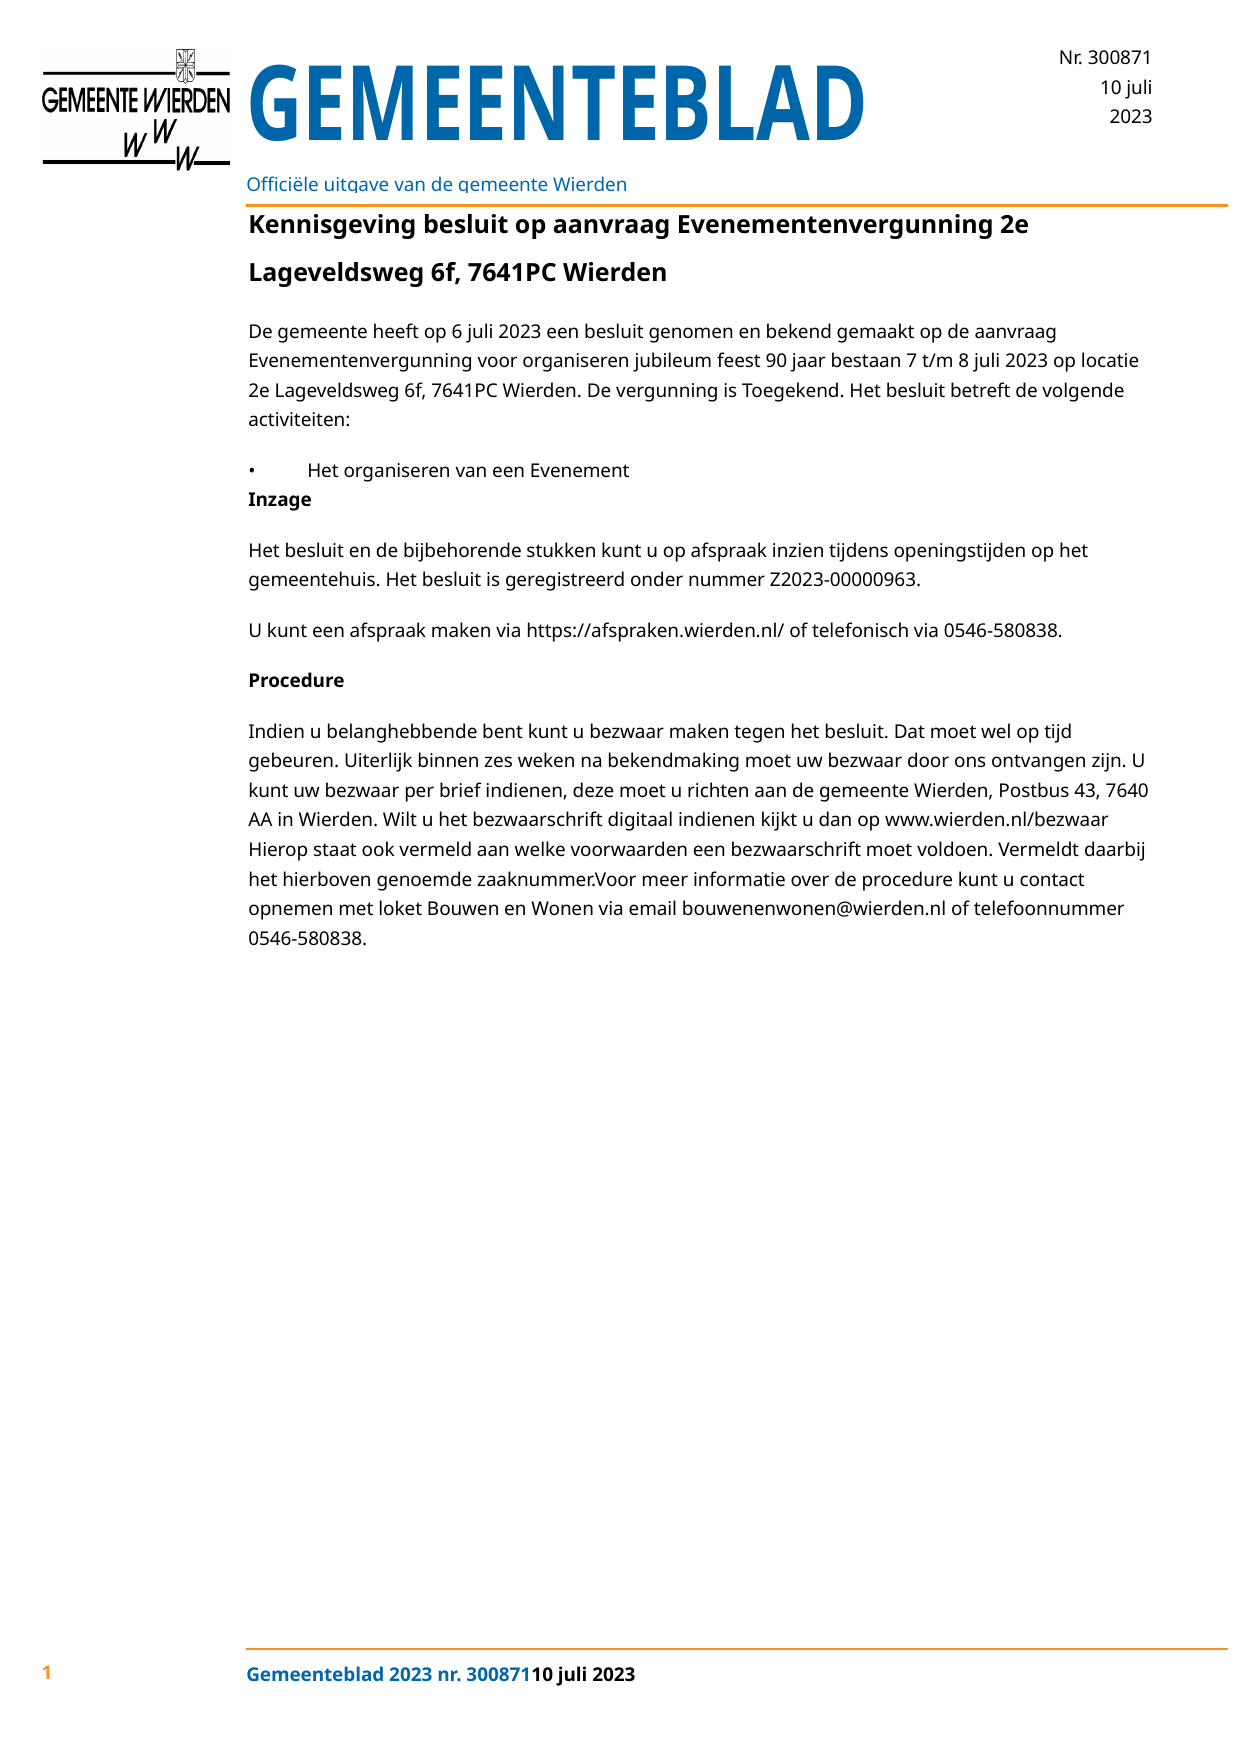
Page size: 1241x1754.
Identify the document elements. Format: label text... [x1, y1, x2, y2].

text Inzage [248, 487, 1152, 512]
text Kennisgeving besluit op aanvraag Evenementenvergunning 2e Lageveldsweg 6f, 7641PC Wierden [248, 207, 1152, 288]
text U kunt een afspraak maken via https://afspraken.wierden.nl/ of telefonisch via 0546-580838. [248, 617, 1152, 643]
text De gemeente heeft op 6 juli 2023 een besluit genomen en bekend gemaakt op de aanvraag Evenementenvergunning voor organiseren jubileum feest 90 jaar bestaan 7 t/m 8 juli 2023 op locatie 2e Lageveldsweg 6f, 7641PC Wierden. De vergunning is Toegekend. Het besluit betreft de volgende activiteiten: [248, 318, 1152, 432]
text Het besluit en de bijbehorende stukken kunt u op afspraak inzien tijdens openingstijden op het gemeentehuis. Het besluit is geregistreerd onder nummer Z2023-00000963. [248, 537, 1152, 592]
list Het organiseren van een Evenement [248, 457, 1152, 483]
text Indien u belanghebbende bent kunt u bezwaar maken tegen het besluit. Dat moet wel op tijd gebeuren. Uiterlijk binnen zes weken na bekendmaking moet uw bezwaar door ons ontvangen zijn. U kunt uw bezwaar per brief indienen, deze moet u richten aan de gemeente Wierden, Postbus 43, 7640 AA in Wierden. Wilt u het bezwaarschrift digitaal indienen kijkt u dan op www.wierden.nl/bezwaar Hierop staat ook vermeld aan welke voorwaarden een bezwaarschrift moet voldoen. Vermeldt daarbij het hierboven genoemde zaaknummer.Voor meer informatie over de procedure kunt u contact opnemen met loket Bouwen en Wonen via email bouwenenwonen@wierden.nl of telefoonnummer 0546-580838. [248, 718, 1152, 951]
text Procedure [248, 667, 1152, 693]
picture [41, 47, 231, 172]
